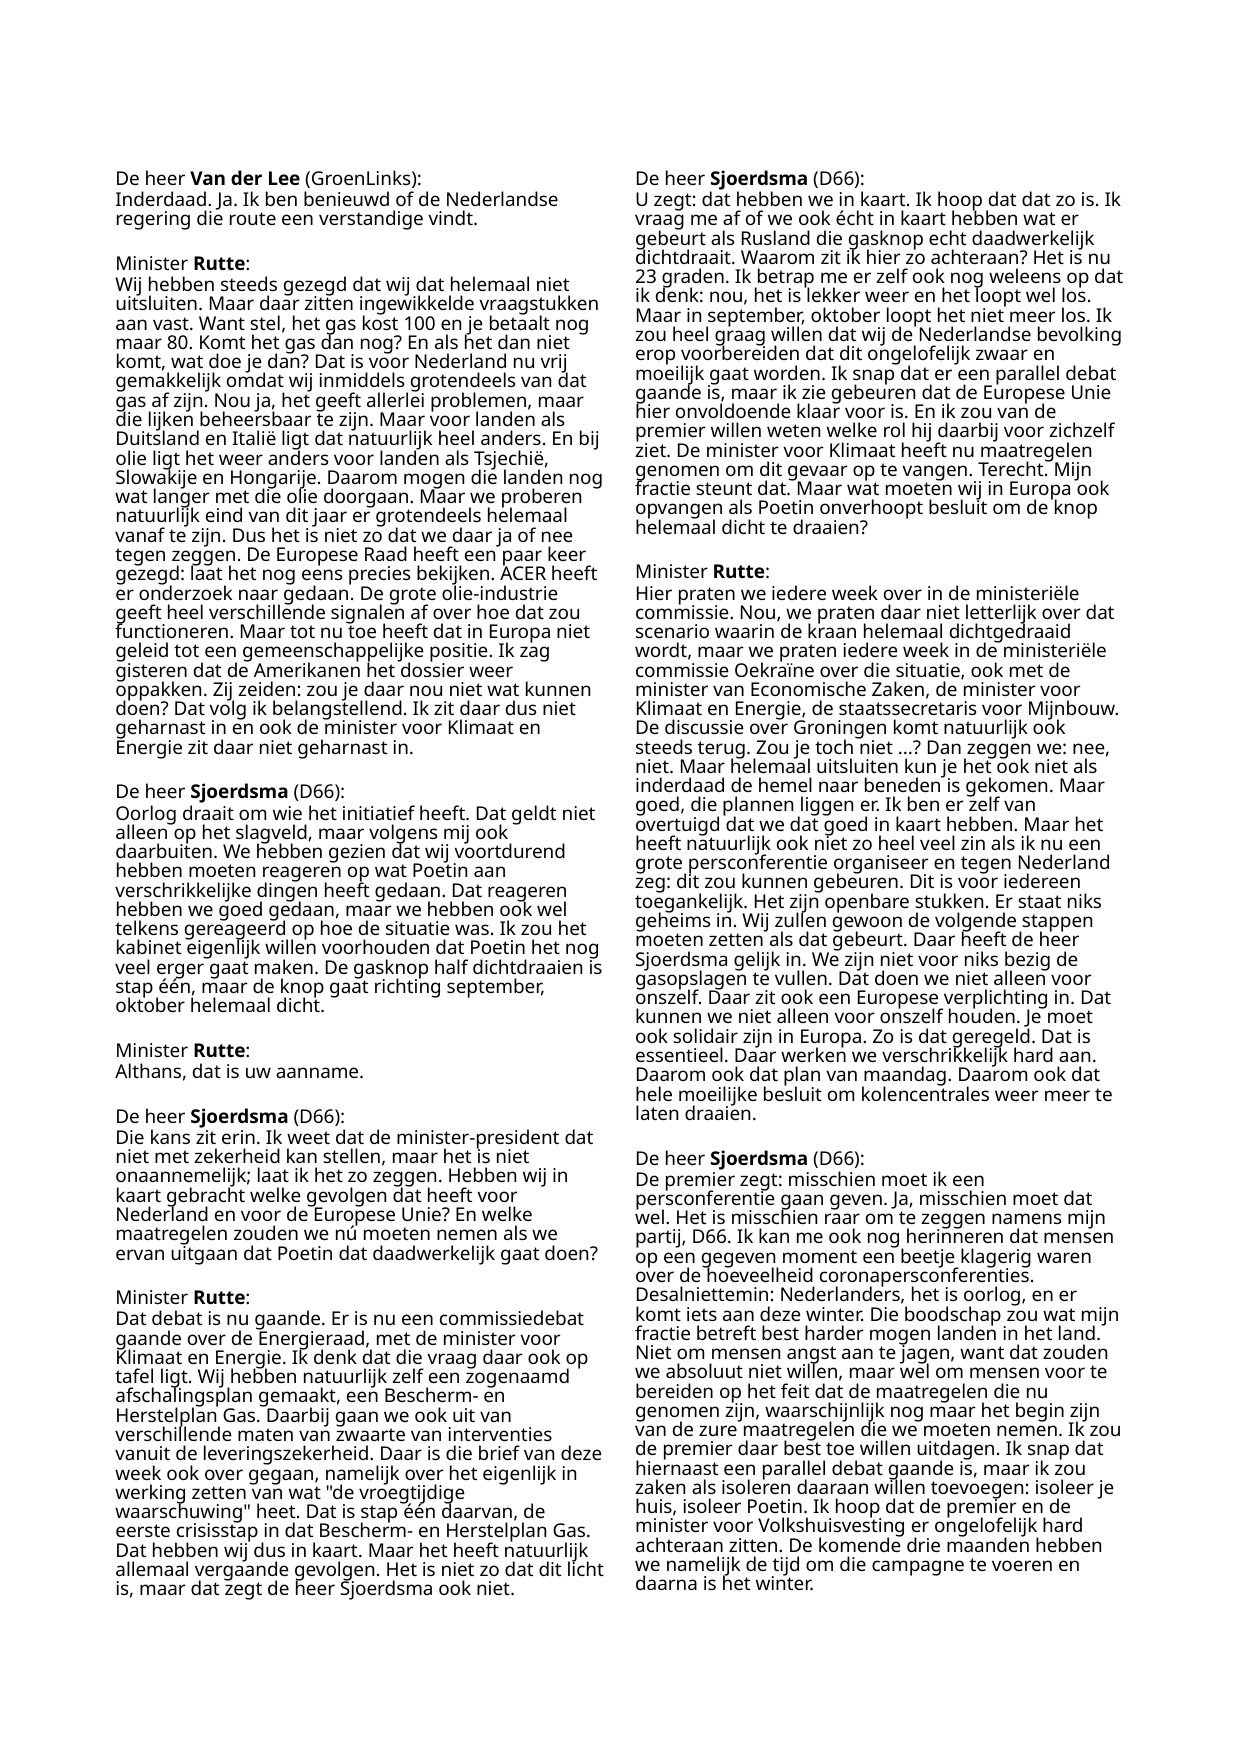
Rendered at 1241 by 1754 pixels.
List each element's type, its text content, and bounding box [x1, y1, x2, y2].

text Die kans zit erin. Ik weet dat de minister-president dat niet met zekerheid kan stellen, maar het is niet onaannemelijk; laat ik het zo zeggen. Hebben wij in kaart gebracht welke gevolgen dat heeft voor Nederland en voor de Europese Unie? En welke maatregelen zouden we nú moeten nemen als we ervan uitgaan dat Poetin dat daadwerkelijk gaat doen? [115, 1129, 605, 1264]
text De heer Sjoerdsma (D66): [115, 1103, 605, 1129]
text Inderdaad. Ja. Ik ben benieuwd of de Nederlandse regering die route een verstandige vindt. [115, 191, 605, 229]
text U zegt: dat hebben we in kaart. Ik hoop dat dat zo is. Ik vraag me af of we ook écht in kaart hebben wat er gebeurt als Rusland die gasknop echt daadwerkelijk dichtdraait. Waarom zit ik hier zo achteraan? Het is nu 23 graden. Ik betrap me er zelf ook nog weleens op dat ik denk: nou, het is lekker weer en het loopt wel los. Maar in september, oktober loopt het niet meer los. Ik zou heel graag willen dat wij de Nederlandse bevolking erop voorbereiden dat dit ongelofelijk zwaar en moeilijk gaat worden. Ik snap dat er een parallel debat gaande is, maar ik zie gebeuren dat de Europese Unie hier onvoldoende klaar voor is. En ik zou van de premier willen weten welke rol hij daarbij voor zichzelf ziet. De minister voor Klimaat heeft nu maatregelen genomen om dit gevaar op te vangen. Terecht. Mijn fractie steunt dat. Maar wat moeten wij in Europa ook opvangen als Poetin onverhoopt besluit om de knop helemaal dicht te draaien? [635, 191, 1125, 538]
text De heer Sjoerdsma (D66): [635, 1145, 1125, 1171]
text Minister Rutte: [635, 559, 1125, 584]
text Minister Rutte: [115, 1037, 605, 1063]
text Wij hebben steeds gezegd dat wij dat helemaal niet uitsluiten. Maar daar zitten ingewikkelde vraagstukken aan vast. Want stel, het gas kost 100 en je betaalt nog maar 80. Komt het gas dan nog? En als het dan niet komt, wat doe je dan? Dat is voor Nederland nu vrij gemakkelijk omdat wij inmiddels grotendeels van dat gas af zijn. Nou ja, het geeft allerlei problemen, maar die lijken beheersbaar te zijn. Maar voor landen als Duitsland en Italië ligt dat natuurlijk heel anders. En bij olie ligt het weer anders voor landen als Tsjechië, Slowakije en Hongarije. Daarom mogen die landen nog wat langer met die olie doorgaan. Maar we proberen natuurlijk eind van dit jaar er grotendeels helemaal vanaf te zijn. Dus het is niet zo dat we daar ja of nee tegen zeggen. De Europese Raad heeft een paar keer gezegd: laat het nog eens precies bekijken. ACER heeft er onderzoek naar gedaan. De grote olie-industrie geeft heel verschillende signalen af over hoe dat zou functioneren. Maar tot nu toe heeft dat in Europa niet geleid tot een gemeenschappelijke positie. Ik zag gisteren dat de Amerikanen het dossier weer oppakken. Zij zeiden: zou je daar nou niet wat kunnen doen? Dat volg ik belangstellend. Ik zit daar dus niet geharnast in en ook de minister voor Klimaat en Energie zit daar niet geharnast in. [115, 276, 605, 758]
text Althans, dat is uw aanname. [115, 1063, 605, 1082]
text De heer Sjoerdsma (D66): [115, 779, 605, 804]
text Minister Rutte: [115, 1284, 605, 1310]
text De heer Van der Lee (GroenLinks): [115, 165, 605, 191]
text De premier zegt: misschien moet ik een persconferentie gaan geven. Ja, misschien moet dat wel. Het is misschien raar om te zeggen namens mijn partij, D66. Ik kan me ook nog herinneren dat mensen op een gegeven moment een beetje klagerig waren over de hoeveelheid coronapersconferenties. Desalniettemin: Nederlanders, het is oorlog, en er komt iets aan deze winter. Die boodschap zou wat mijn fractie betreft best harder mogen landen in het land. Niet om mensen angst aan te jagen, want dat zouden we absoluut niet willen, maar wel om mensen voor te bereiden op het feit dat de maatregelen die nu genomen zijn, waarschijnlijk nog maar het begin zijn van de zure maatregelen die we moeten nemen. Ik zou de premier daar best toe willen uitdagen. Ik snap dat hiernaast een parallel debat gaande is, maar ik zou zaken als isoleren daaraan willen toevoegen: isoleer je huis, isoleer Poetin. Ik hoop dat de premier en de minister voor Volkshuisvesting er ongelofelijk hard achteraan zitten. De komende drie maanden hebben we namelijk de tijd om die campagne te voeren en daarna is het winter. [635, 1171, 1125, 1594]
text Minister Rutte: [115, 250, 605, 276]
text Oorlog draait om wie het initiatief heeft. Dat geldt niet alleen op het slagveld, maar volgens mij ook daarbuiten. We hebben gezien dat wij voortdurend hebben moeten reageren op wat Poetin aan verschrikkelijke dingen heeft gedaan. Dat reageren hebben we goed gedaan, maar we hebben ook wel telkens gereageerd op hoe de situatie was. Ik zou het kabinet eigenlijk willen voorhouden dat Poetin het nog veel erger gaat maken. De gasknop half dichtdraaien is stap één, maar de knop gaat richting september, oktober helemaal dicht. [115, 804, 605, 1016]
text De heer Sjoerdsma (D66): [635, 165, 1125, 191]
text Hier praten we iedere week over in de ministeriële commissie. Nou, we praten daar niet letterlijk over dat scenario waarin de kraan helemaal dichtgedraaid wordt, maar we praten iedere week in de ministeriële commissie Oekraïne over die situatie, ook met de minister van Economische Zaken, de minister voor Klimaat en Energie, de staatssecretaris voor Mijnbouw. De discussie over Groningen komt natuurlijk ook steeds terug. Zou je toch niet ...? Dan zeggen we: nee, niet. Maar helemaal uitsluiten kun je het ook niet als inderdaad de hemel naar beneden is gekomen. Maar goed, die plannen liggen er. Ik ben er zelf van overtuigd dat we dat goed in kaart hebben. Maar het heeft natuurlijk ook niet zo heel veel zin als ik nu een grote persconferentie organiseer en tegen Nederland zeg: dit zou kunnen gebeuren. Dit is voor iedereen toegankelijk. Het zijn openbare stukken. Er staat niks geheims in. Wij zullen gewoon de volgende stappen moeten zetten als dat gebeurt. Daar heeft de heer Sjoerdsma gelijk in. We zijn niet voor niks bezig de gasopslagen te vullen. Dat doen we niet alleen voor onszelf. Daar zit ook een Europese verplichting in. Dat kunnen we niet alleen voor onszelf houden. Je moet ook solidair zijn in Europa. Zo is dat geregeld. Dat is essentieel. Daar werken we verschrikkelijk hard aan. Daarom ook dat plan van maandag. Daarom ook dat hele moeilijke besluit om kolencentrales weer meer te laten draaien. [635, 584, 1125, 1124]
text Dat debat is nu gaande. Er is nu een commissiedebat gaande over de Energieraad, met de minister voor Klimaat en Energie. Ik denk dat die vraag daar ook op tafel ligt. Wij hebben natuurlijk zelf een zogenaamd afschalingsplan gemaakt, een Bescherm- en Herstelplan Gas. Daarbij gaan we ook uit van verschillende maten van zwaarte van interventies vanuit de leveringszekerheid. Daar is die brief van deze week ook over gegaan, namelijk over het eigenlijk in werking zetten van wat "de vroegtijdige waarschuwing" heet. Dat is stap één daarvan, de eerste crisisstap in dat Bescherm- en Herstelplan Gas. Dat hebben wij dus in kaart. Maar het heeft natuurlijk allemaal vergaande gevolgen. Het is niet zo dat dit licht is, maar dat zegt de heer Sjoerdsma ook niet. [115, 1310, 605, 1599]
